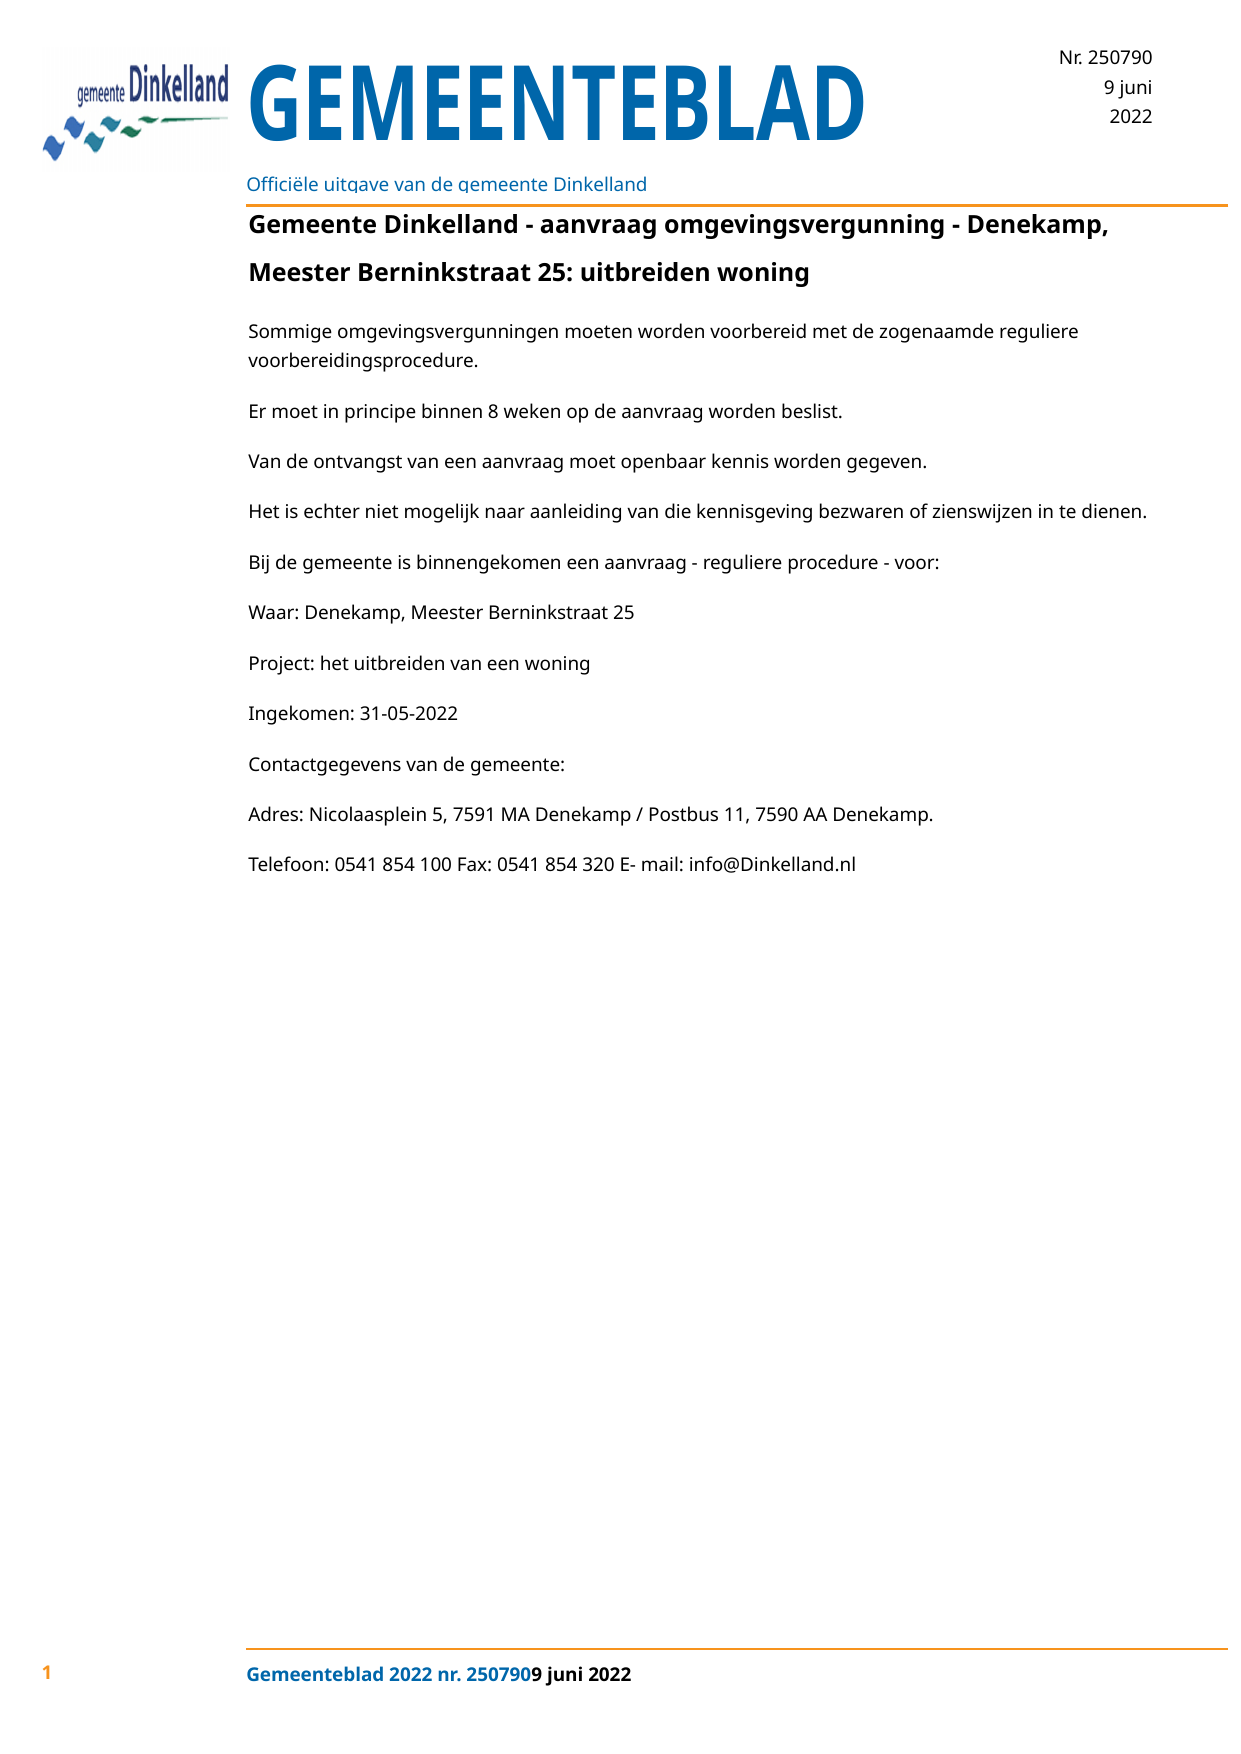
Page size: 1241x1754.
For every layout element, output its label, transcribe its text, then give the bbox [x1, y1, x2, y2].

picture [41, 47, 231, 172]
text Gemeente Dinkelland - aanvraag omgevingsvergunning - Denekamp, Meester Berninkstraat 25: uitbreiden woning [248, 207, 1152, 288]
text Bij de gemeente is binnengekomen een aanvraag - reguliere procedure - voor: [248, 549, 1152, 575]
text Ingekomen: 31-05-2022 [248, 700, 1152, 726]
text Waar: Denekamp, Meester Berninkstraat 25 [248, 599, 1152, 625]
text Adres: Nicolaasplein 5, 7591 MA Denekamp / Postbus 11, 7590 AA Denekamp. [248, 801, 1152, 827]
text Project: het uitbreiden van een woning [248, 650, 1152, 676]
text Contactgegevens van de gemeente: [248, 751, 1152, 777]
text Er moet in principe binnen 8 weken op de aanvraag worden beslist. [248, 398, 1152, 424]
text Het is echter niet mogelijk naar aanleiding van die kennisgeving bezwaren of zienswijzen in te dienen. [248, 499, 1152, 524]
text Sommige omgevingsvergunningen moeten worden voorbereid met de zogenaamde reguliere voorbereidingsprocedure. [248, 318, 1152, 373]
text Van de ontvangst van een aanvraag moet openbaar kennis worden gegeven. [248, 448, 1152, 474]
text Telefoon: 0541 854 100 Fax: 0541 854 320 E- mail: info@Dinkelland.nl [248, 852, 1152, 877]
